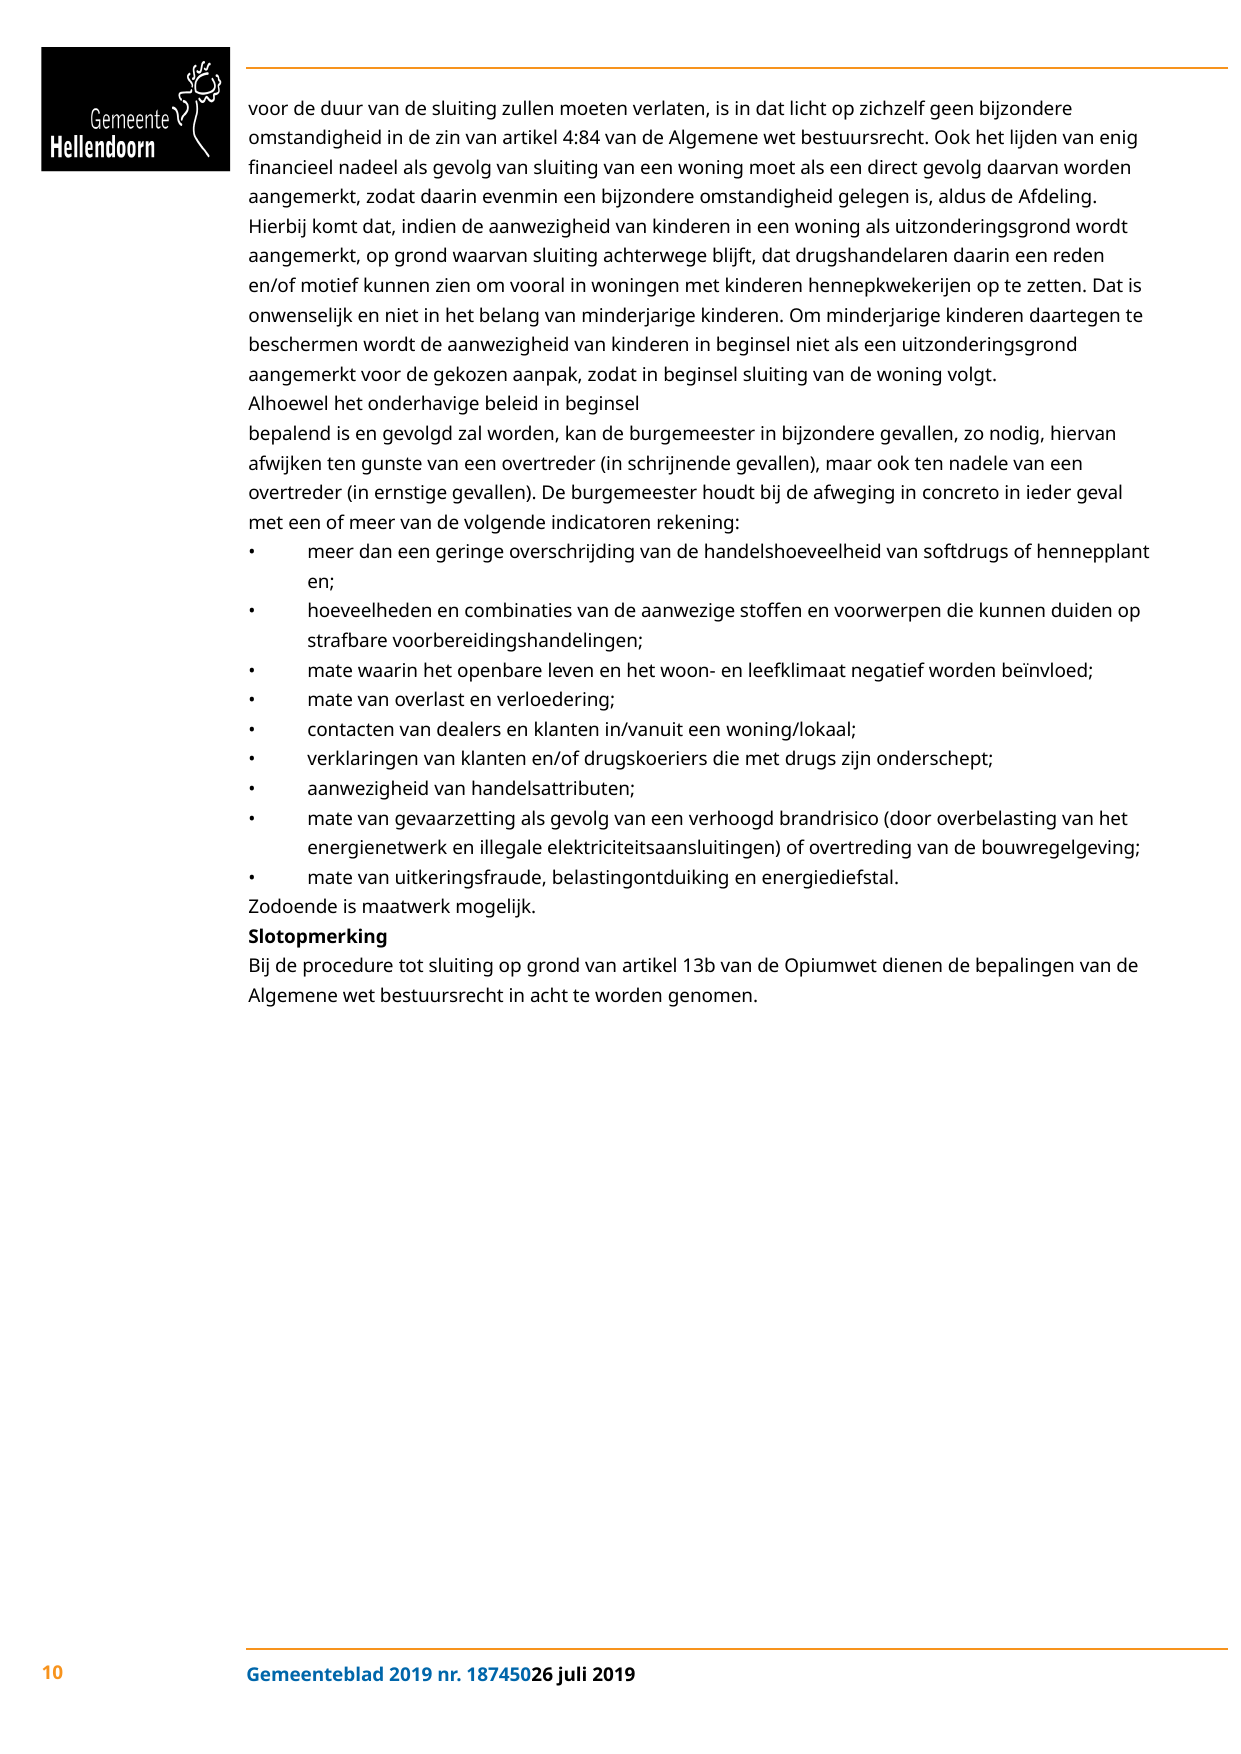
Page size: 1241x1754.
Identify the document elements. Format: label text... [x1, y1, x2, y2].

list mate van overlast en verloedering; [248, 686, 1152, 712]
text Alhoewel het onderhavige beleid in beginsel bepalend is en gevolgd zal worden, kan de burgemeester in bijzondere gevallen, zo nodig, hiervan afwijken ten gunste van een overtreder (in schrijnende gevallen), maar ook ten nadele van een overtreder (in ernstige gevallen). De burgemeester houdt bij de afweging in concreto in ieder geval met een of meer van de volgende indicatoren rekening: [248, 391, 1152, 535]
text Slotopmerking [248, 923, 1152, 949]
picture [41, 47, 231, 172]
list verklaringen van klanten en/of drugskoeriers die met drugs zijn onderschept; [248, 746, 1152, 771]
list hoeveelheden en combinaties van de aanwezige stoffen en voorwerpen die kunnen duiden op strafbare voorbereidingshandelingen; [248, 598, 1152, 653]
list meer dan een geringe overschrijding van de handelshoeveelheid van softdrugs of hennepplanten; [248, 538, 1152, 594]
list mate van gevaarzetting als gevolg van een verhoogd brandrisico (door overbelasting van het energienetwerk en illegale elektriciteitsaansluitingen) of overtreding van de bouwregelgeving; [248, 805, 1152, 860]
list contacten van dealers en klanten in/vanuit een woning/lokaal; [248, 716, 1152, 742]
text Zodoende is maatwerk mogelijk. [248, 893, 1152, 919]
text Bij de procedure tot sluiting op grond van artikel 13b van de Opiumwet dienen de bepalingen van de Algemene wet bestuursrecht in acht te worden genomen. [248, 953, 1152, 1008]
text voor de duur van de sluiting zullen moeten verlaten, is in dat licht op zichzelf geen bijzondere omstandigheid in de zin van artikel 4:84 van de Algemene wet bestuursrecht. Ook het lijden van enig financieel nadeel als gevolg van sluiting van een woning moet als een direct gevolg daarvan worden aangemerkt, zodat daarin evenmin een bijzondere omstandigheid gelegen is, aldus de Afdeling. [248, 95, 1152, 209]
text Hierbij komt dat, indien de aanwezigheid van kinderen in een woning als uitzonderingsgrond wordt aangemerkt, op grond waarvan sluiting achterwege blijft, dat drugshandelaren daarin een reden en/of motief kunnen zien om vooral in woningen met kinderen hennepkwekerijen op te zetten. Dat is onwenselijk en niet in het belang van minderjarige kinderen. Om minderjarige kinderen daartegen te beschermen wordt de aanwezigheid van kinderen in beginsel niet als een uitzonderingsgrond aangemerkt voor de gekozen aanpak, zodat in beginsel sluiting van de woning volgt. [248, 213, 1152, 387]
list aanwezigheid van handelsattributen; [248, 775, 1152, 801]
list mate van uitkeringsfraude, belastingontduiking en energiediefstal. [248, 864, 1152, 890]
list mate waarin het openbare leven en het woon- en leefklimaat negatief worden beïnvloed; [248, 657, 1152, 683]
